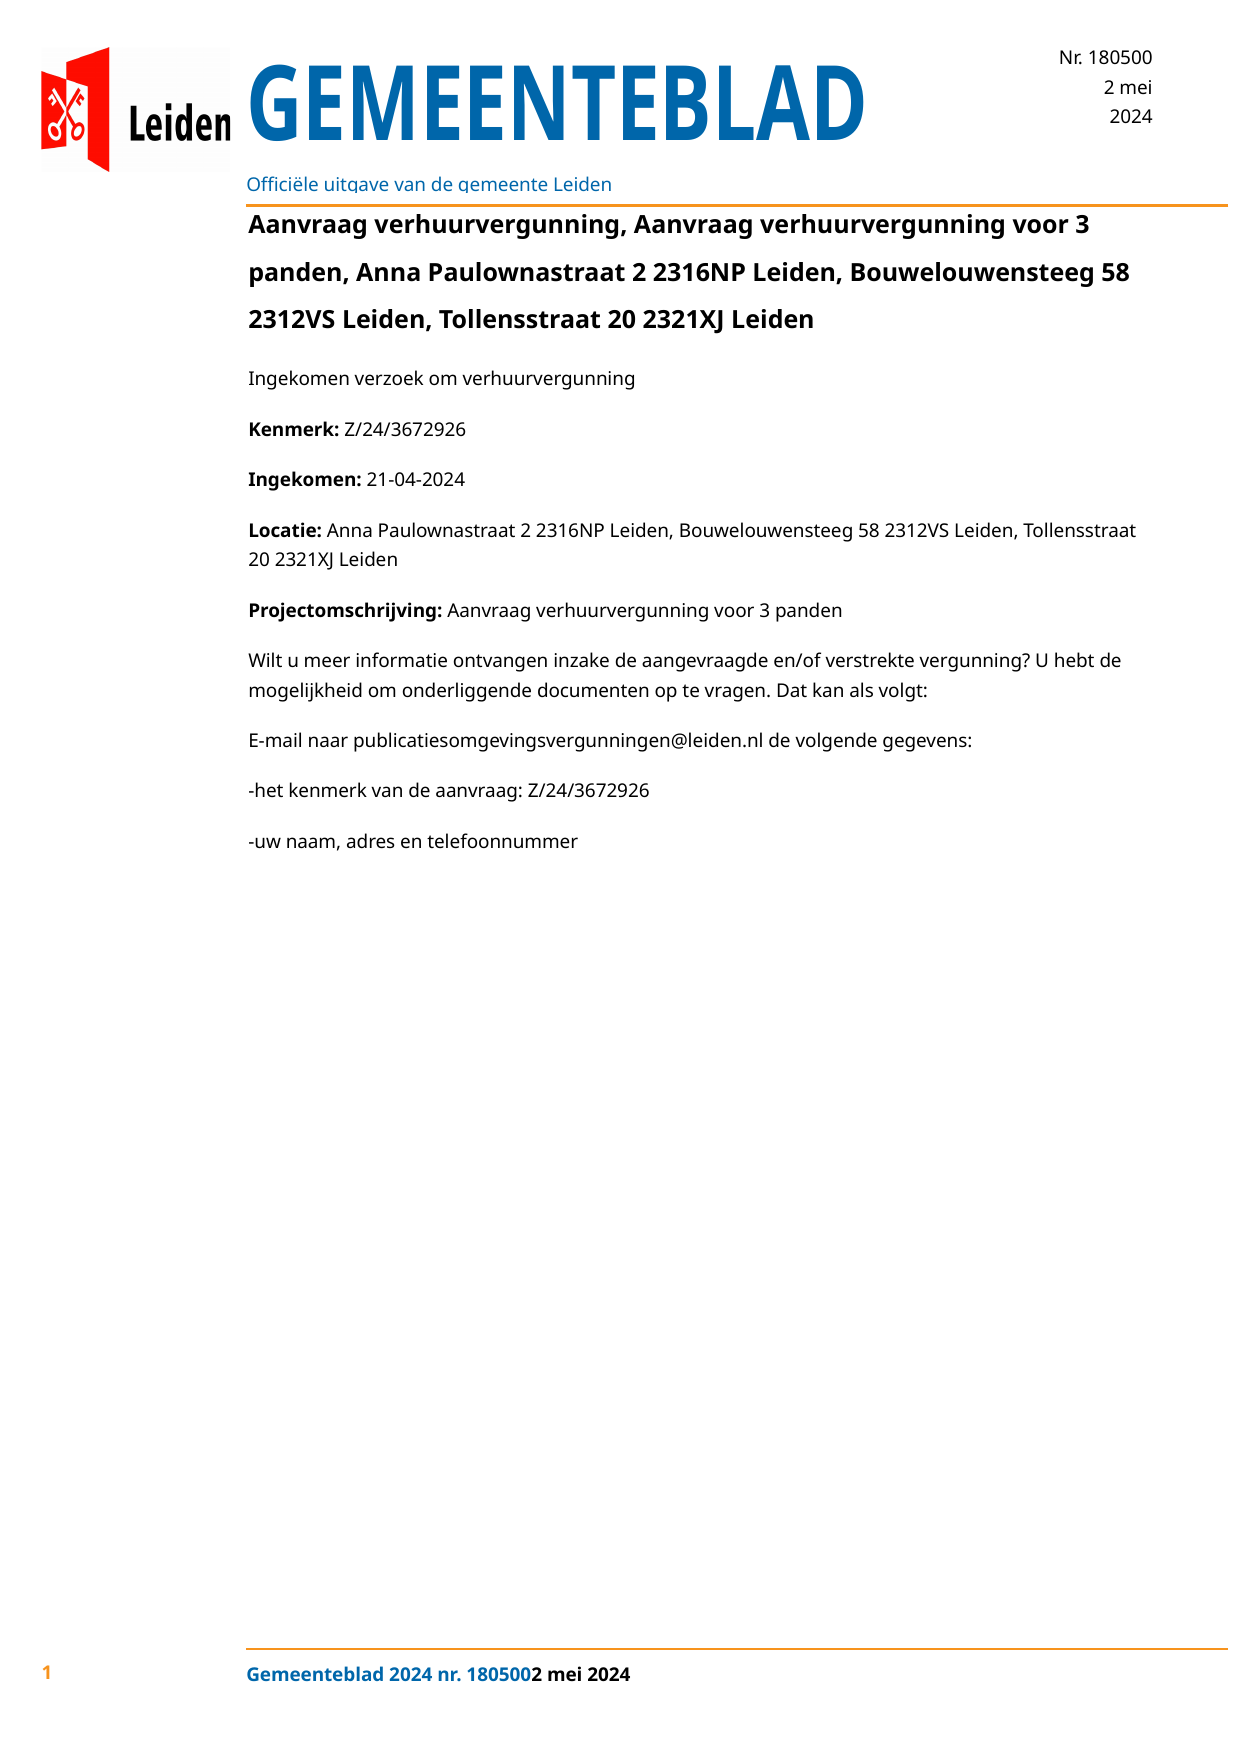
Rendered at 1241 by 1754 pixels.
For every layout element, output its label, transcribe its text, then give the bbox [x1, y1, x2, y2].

text Locatie: Anna Paulownastraat 2 2316NP Leiden, Bouwelouwensteeg 58 2312VS Leiden, Tollensstraat 20 2321XJ Leiden [248, 517, 1152, 572]
text -het kenmerk van de aanvraag: Z/24/3672926 [248, 778, 1152, 803]
text Wilt u meer informatie ontvangen inzake de aangevraagde en/of verstrekte vergunning? U hebt de mogelijkheid om onderliggende documenten op te vragen. Dat kan als volgt: [248, 647, 1152, 702]
text Ingekomen verzoek om verhuurvergunning [248, 366, 1152, 391]
text Kenmerk: Z/24/3672926 [248, 416, 1152, 442]
text -uw naam, adres en telefoonnummer [248, 828, 1152, 854]
text Projectomschrijving: Aanvraag verhuurvergunning voor 3 panden [248, 597, 1152, 622]
text Ingekomen: 21-04-2024 [248, 466, 1152, 492]
picture [41, 47, 231, 172]
text Aanvraag verhuurvergunning, Aanvraag verhuurvergunning voor 3 panden, Anna Paulownastraat 2 2316NP Leiden, Bouwelouwensteeg 58 2312VS Leiden, Tollensstraat 20 2321XJ Leiden [248, 207, 1152, 336]
text E-mail naar publicatiesomgevingsvergunningen@leiden.nl de volgende gegevens: [248, 727, 1152, 753]
